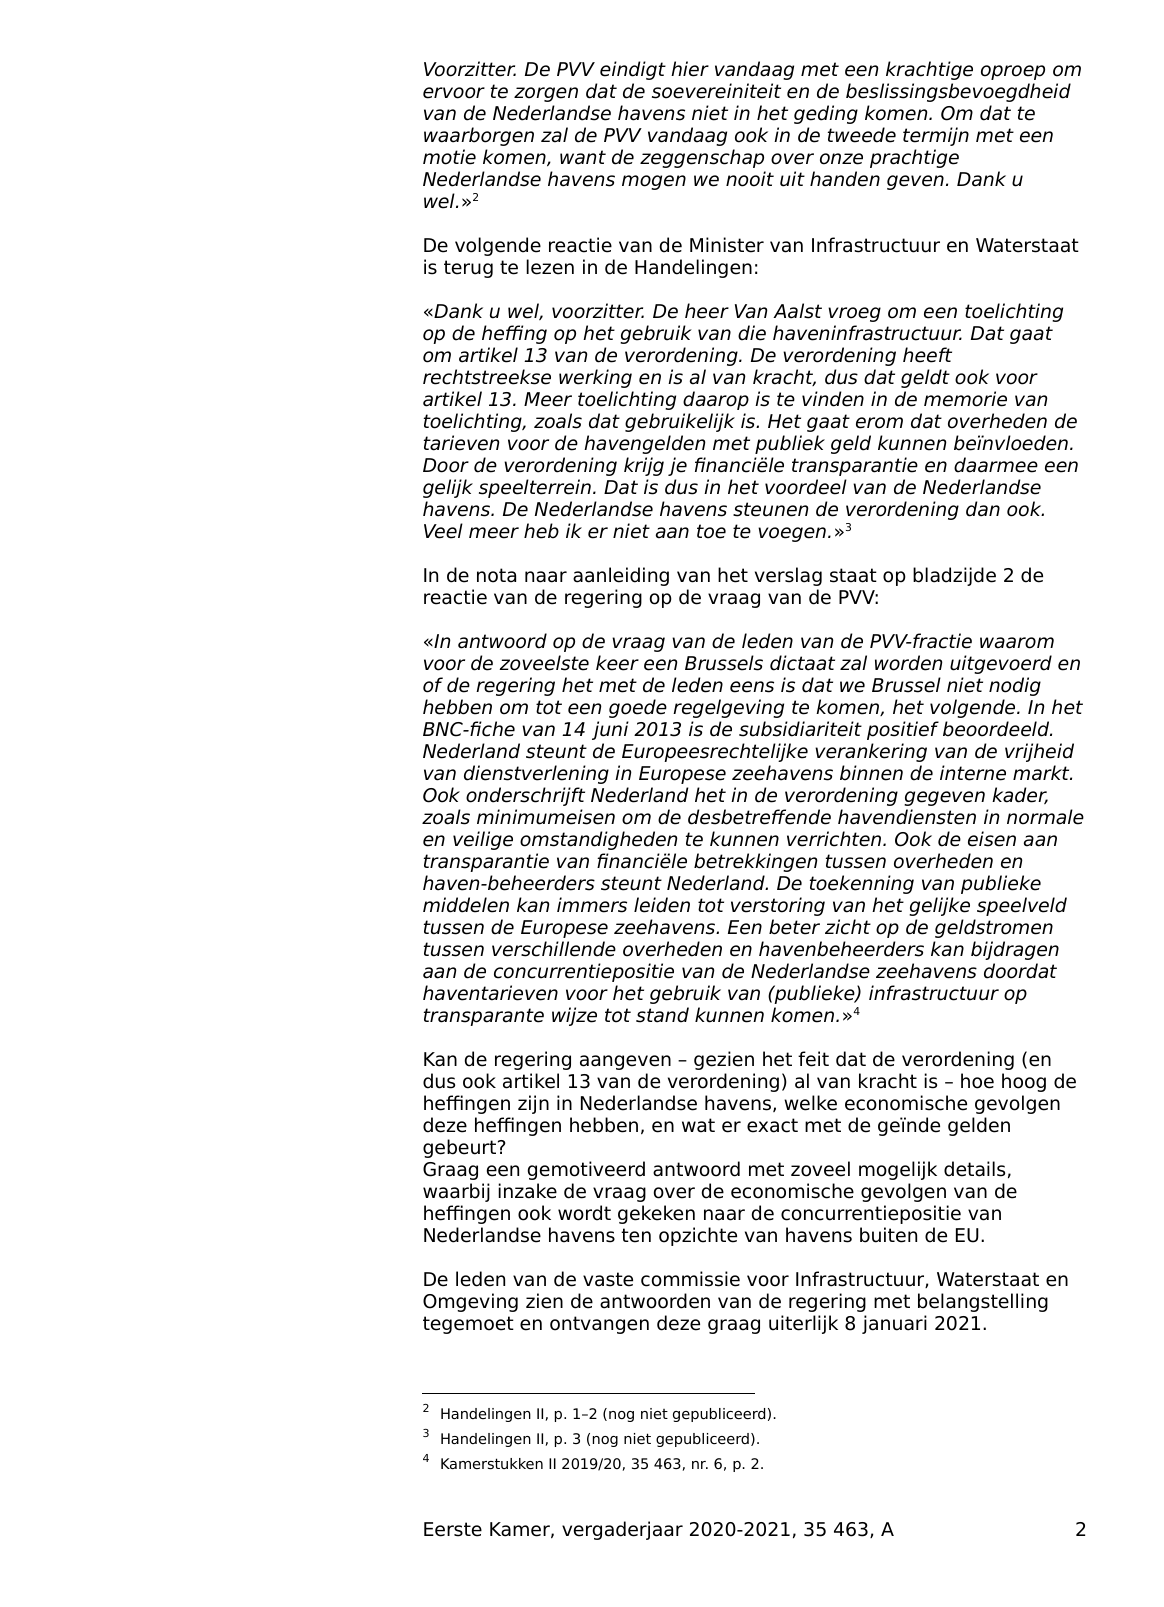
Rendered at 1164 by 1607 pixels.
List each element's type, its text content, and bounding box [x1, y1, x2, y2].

text In de nota naar aanleiding van het verslag staat op bladzijde 2 de reactie van de regering op de vraag van de PVV: [422, 565, 1087, 609]
text «In antwoord op de vraag van de leden van de PVV-fractie waarom voor de zoveelste keer een Brussels dictaat zal worden uitgevoerd en of de regering het met de leden eens is dat we Brussel niet nodig hebben om tot een goede regelgeving te komen, het volgende. In het BNC-fiche van 14 juni 2013 is de subsidiariteit positief beoordeeld. Nederland steunt de Europeesrechtelijke verankering van de vrijheid van dienstverlening in Europese zeehavens binnen de interne markt. Ook onderschrijft Nederland het in de verordening gegeven kader, zoals minimumeisen om de desbetreffende havendiensten in normale en veilige omstandigheden te kunnen verrichten. Ook de eisen aan transparantie van financiële betrekkingen tussen overheden en haven-beheerders steunt Nederland. De toekenning van publieke middelen kan immers leiden tot verstoring van het gelijke speelveld tussen de Europese zeehavens. Een beter zicht op de geldstromen tussen verschillende overheden en havenbeheerders kan bijdragen aan de concurrentiepositie van de Nederlandse zeehavens doordat haventarieven voor het gebruik van (publieke) infrastructuur op transparante wijze tot stand kunnen komen.» [422, 631, 1087, 1027]
text Handelingen II, p. 1–2 (nog niet gepubliceerd). [422, 1402, 1087, 1424]
text Graag een gemotiveerd antwoord met zoveel mogelijk details, waarbij inzake de vraag over de economische gevolgen van de heffingen ook wordt gekeken naar de concurrentiepositie van Nederlandse havens ten opzichte van havens buiten de EU. [422, 1159, 1087, 1247]
text Voorzitter. De PVV eindigt hier vandaag met een krachtige oproep om ervoor te zorgen dat de soevereiniteit en de beslissingsbevoegdheid van de Nederlandse havens niet in het geding komen. Om dat te waarborgen zal de PVV vandaag ook in de tweede termijn met een motie komen, want de zeggenschap over onze prachtige Nederlandse havens mogen we nooit uit handen geven. Dank u wel.» [422, 59, 1087, 213]
text «Dank u wel, voorzitter. De heer Van Aalst vroeg om een toelichting op de heffing op het gebruik van die haveninfrastructuur. Dat gaat om artikel 13 van de verordening. De verordening heeft rechtstreekse werking en is al van kracht, dus dat geldt ook voor artikel 13. Meer toelichting daarop is te vinden in de memorie van toelichting, zoals dat gebruikelijk is. Het gaat erom dat overheden de tarieven voor de havengelden met publiek geld kunnen beïnvloeden. Door de verordening krijg je financiële transparantie en daarmee een gelijk speelterrein. Dat is dus in het voordeel van de Nederlandse havens. De Nederlandse havens steunen de verordening dan ook. Veel meer heb ik er niet aan toe te voegen.» [422, 301, 1087, 543]
text Kamerstukken II 2019/20, 35 463, nr. 6, p. 2. [422, 1452, 1087, 1474]
text Kan de regering aangeven – gezien het feit dat de verordening (en dus ook artikel 13 van de verordening) al van kracht is – hoe hoog de heffingen zijn in Nederlandse havens, welke economische gevolgen deze heffingen hebben, en wat er exact met de geïnde gelden gebeurt? [422, 1049, 1087, 1159]
text De leden van de vaste commissie voor Infrastructuur, Waterstaat en Omgeving zien de antwoorden van de regering met belangstelling tegemoet en ontvangen deze graag uiterlijk 8 januari 2021. [422, 1269, 1087, 1335]
text Handelingen II, p. 3 (nog niet gepubliceerd). [422, 1427, 1087, 1449]
text De volgende reactie van de Minister van Infrastructuur en Waterstaat is terug te lezen in de Handelingen: [422, 235, 1087, 279]
